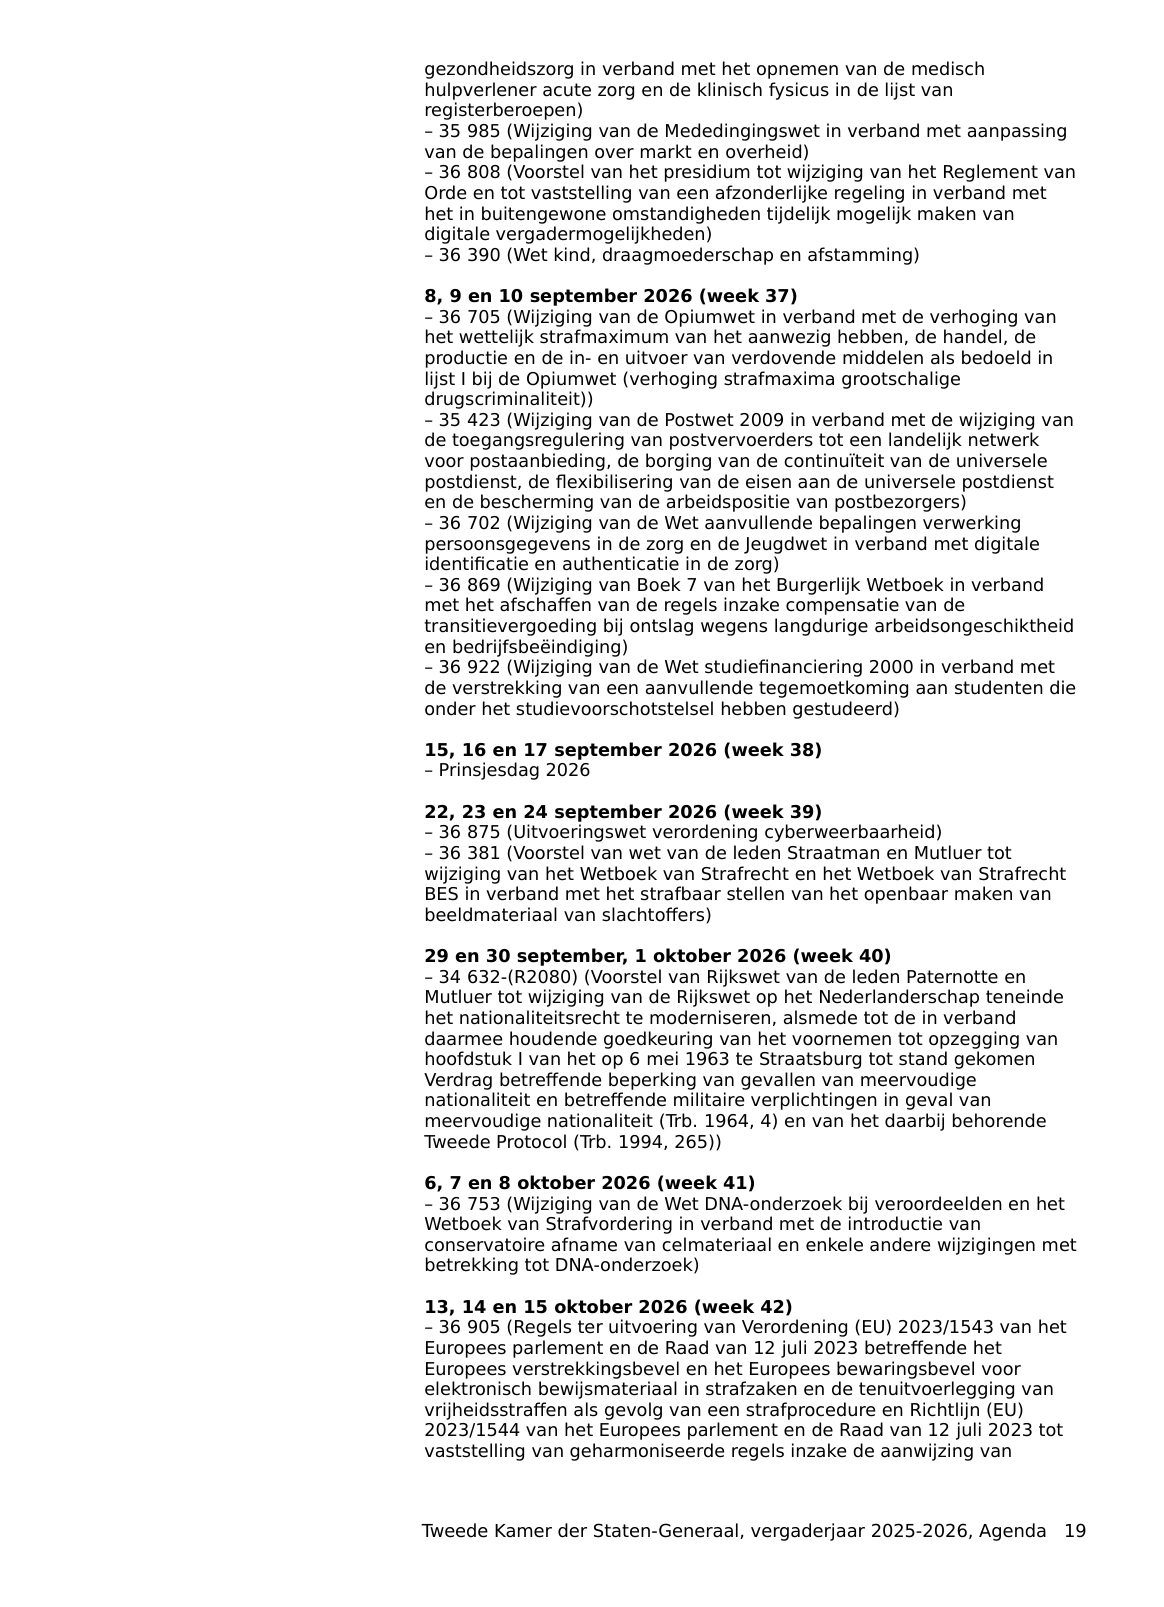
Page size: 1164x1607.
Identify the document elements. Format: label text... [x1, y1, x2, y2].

table_cell 6, 7 en 8 oktober 2026 (week 41) [418, 1173, 1087, 1193]
table_cell – 35 985 (Wijziging van de Mededingingswet in verband met aanpassing van de bepalingen over markt en overheid) [418, 121, 1087, 162]
table_cell – 36 702 (Wijziging van de Wet aanvullende bepalingen verwerking persoonsgegevens in de zorg en de Jeugdwet in verband met digitale identificatie en authenticatie in de zorg) [418, 513, 1087, 575]
table_cell [77, 967, 401, 1152]
table_cell [401, 265, 418, 286]
table_cell [77, 843, 401, 925]
table_cell – 36 381 (Voorstel van wet van de leden Straatman en Mutluer tot wijziging van het Wetboek van Strafrecht en het Wetboek van Strafrecht BES in verband met het strafbaar stellen van het openbaar maken van beeldmateriaal van slachtoffers) [418, 843, 1087, 925]
table_cell [77, 575, 401, 657]
table_cell [401, 1317, 418, 1462]
table_cell [401, 513, 418, 575]
table_cell 15, 16 en 17 september 2026 (week 38) [418, 740, 1087, 760]
table_cell [418, 925, 1087, 946]
table_cell – 35 423 (Wijziging van de Postwet 2009 in verband met de wijziging van de toegangsregulering van postvervoerders tot een landelijk netwerk voor postaanbieding, de borging van de continuïteit van de universele postdienst, de flexibilisering van de eisen aan de universele postdienst en de bescherming van de arbeidspositie van postbezorgers) [418, 410, 1087, 513]
table_cell [77, 307, 401, 410]
table_cell [401, 760, 418, 781]
table_cell [77, 822, 401, 843]
table_cell 29 en 30 september, 1 oktober 2026 (week 40) [418, 946, 1087, 967]
table_cell 13, 14 en 15 oktober 2026 (week 42) [418, 1297, 1087, 1317]
table_cell [77, 265, 401, 286]
table_cell 22, 23 en 24 september 2026 (week 39) [418, 802, 1087, 822]
table_cell [401, 307, 418, 410]
table_cell [401, 1194, 418, 1276]
table_cell – 36 869 (Wijziging van Boek 7 van het Burgerlijk Wetboek in verband met het afschaffen van de regels inzake compensatie van de transitievergoeding bij ontslag wegens langdurige arbeidsongeschiktheid en bedrijfsbeëindiging) [418, 575, 1087, 657]
table_cell [401, 1297, 418, 1317]
table_cell [77, 1194, 401, 1276]
table_cell [401, 719, 418, 740]
table_cell [77, 657, 401, 719]
table_cell [401, 1276, 418, 1297]
table_cell – 36 905 (Regels ter uitvoering van Verordening (EU) 2023/1543 van het Europees parlement en de Raad van 12 juli 2023 betreffende het Europees verstrekkingsbevel en het Europees bewaringsbevel voor elektronisch bewijsmateriaal in strafzaken en de tenuitvoerlegging van vrijheidsstraffen als gevolg van een strafprocedure en Richtlijn (EU) 2023/1544 van het Europees parlement en de Raad van 12 juli 2023 tot vaststelling van geharmoniseerde regels inzake de aanwijzing van [418, 1317, 1087, 1462]
table_cell [77, 740, 401, 760]
table_cell [77, 245, 401, 265]
table_cell – 36 922 (Wijziging van de Wet studiefinanciering 2000 in verband met de verstrekking van een aanvullende tegemoetkoming aan studenten die onder het studievoorschotstelsel hebben gestudeerd) [418, 657, 1087, 719]
table_cell [77, 410, 401, 513]
table_cell [418, 781, 1087, 802]
table_cell gezondheidszorg in verband met het opnemen van de medisch hulpverlener acute zorg en de klinisch fysicus in de lijst van registerberoepen) [418, 59, 1087, 121]
table_cell [401, 121, 418, 162]
table_cell [401, 822, 418, 843]
table_cell [401, 59, 418, 121]
table_cell [77, 59, 401, 121]
table_cell – 36 808 (Voorstel van het presidium tot wijziging van het Reglement van Orde en tot vaststelling van een afzonderlijke regeling in verband met het in buitengewone omstandigheden tijdelijk mogelijk maken van digitale vergadermogelijkheden) [418, 162, 1087, 245]
table_cell [401, 245, 418, 265]
table_cell [401, 781, 418, 802]
table_cell [401, 967, 418, 1152]
table_cell [77, 513, 401, 575]
table_cell [418, 1276, 1087, 1297]
table_cell [77, 719, 401, 740]
table_cell [77, 760, 401, 781]
table_cell [77, 1276, 401, 1297]
table_cell [401, 925, 418, 946]
table_cell [401, 286, 418, 307]
table_cell [401, 843, 418, 925]
table_cell [401, 740, 418, 760]
table_cell [418, 265, 1087, 286]
table_cell [77, 1152, 401, 1173]
table_cell – 36 875 (Uitvoeringswet verordening cyberweerbaarheid) [418, 822, 1087, 843]
table_cell [401, 1173, 418, 1193]
table_cell [77, 121, 401, 162]
table_cell [77, 1297, 401, 1317]
table_cell [77, 1317, 401, 1462]
table_cell [401, 162, 418, 245]
table_cell [77, 286, 401, 307]
table_cell [77, 802, 401, 822]
table_cell 8, 9 en 10 september 2026 (week 37) [418, 286, 1087, 307]
table_cell [77, 925, 401, 946]
table_cell [77, 781, 401, 802]
table_cell – 36 705 (Wijziging van de Opiumwet in verband met de verhoging van het wettelijk strafmaximum van het aanwezig hebben, de handel, de productie en de in- en uitvoer van verdovende middelen als bedoeld in lijst I bij de Opiumwet (verhoging strafmaxima grootschalige drugscriminaliteit)) [418, 307, 1087, 410]
table_cell [77, 946, 401, 967]
table_cell [401, 946, 418, 967]
table_cell – Prinsjesdag 2026 [418, 760, 1087, 781]
table_cell – 34 632-(R2080) (Voorstel van Rijkswet van de leden Paternotte en Mutluer tot wijziging van de Rijkswet op het Nederlanderschap teneinde het nationaliteitsrecht te moderniseren, alsmede tot de in verband daarmee houdende goedkeuring van het voornemen tot opzegging van hoofdstuk I van het op 6 mei 1963 te Straatsburg tot stand gekomen Verdrag betreffende beperking van gevallen van meervoudige nationaliteit en betreffende militaire verplichtingen in geval van meervoudige nationaliteit (Trb. 1964, 4) en van het daarbij behorende Tweede Protocol (Trb. 1994, 265)) [418, 967, 1087, 1152]
table_cell – 36 390 (Wet kind, draagmoederschap en afstamming) [418, 245, 1087, 265]
table_cell [401, 657, 418, 719]
table_cell [77, 1173, 401, 1193]
table_cell [418, 719, 1087, 740]
table_cell [401, 575, 418, 657]
table_cell – 36 753 (Wijziging van de Wet DNA-onderzoek bij veroordeelden en het Wetboek van Strafvordering in verband met de introductie van conservatoire afname van celmateriaal en enkele andere wijzigingen met betrekking tot DNA-onderzoek) [418, 1194, 1087, 1276]
table_cell [418, 1152, 1087, 1173]
table_cell [77, 162, 401, 245]
table_cell [401, 410, 418, 513]
table_cell [401, 1152, 418, 1173]
table_cell [401, 802, 418, 822]
